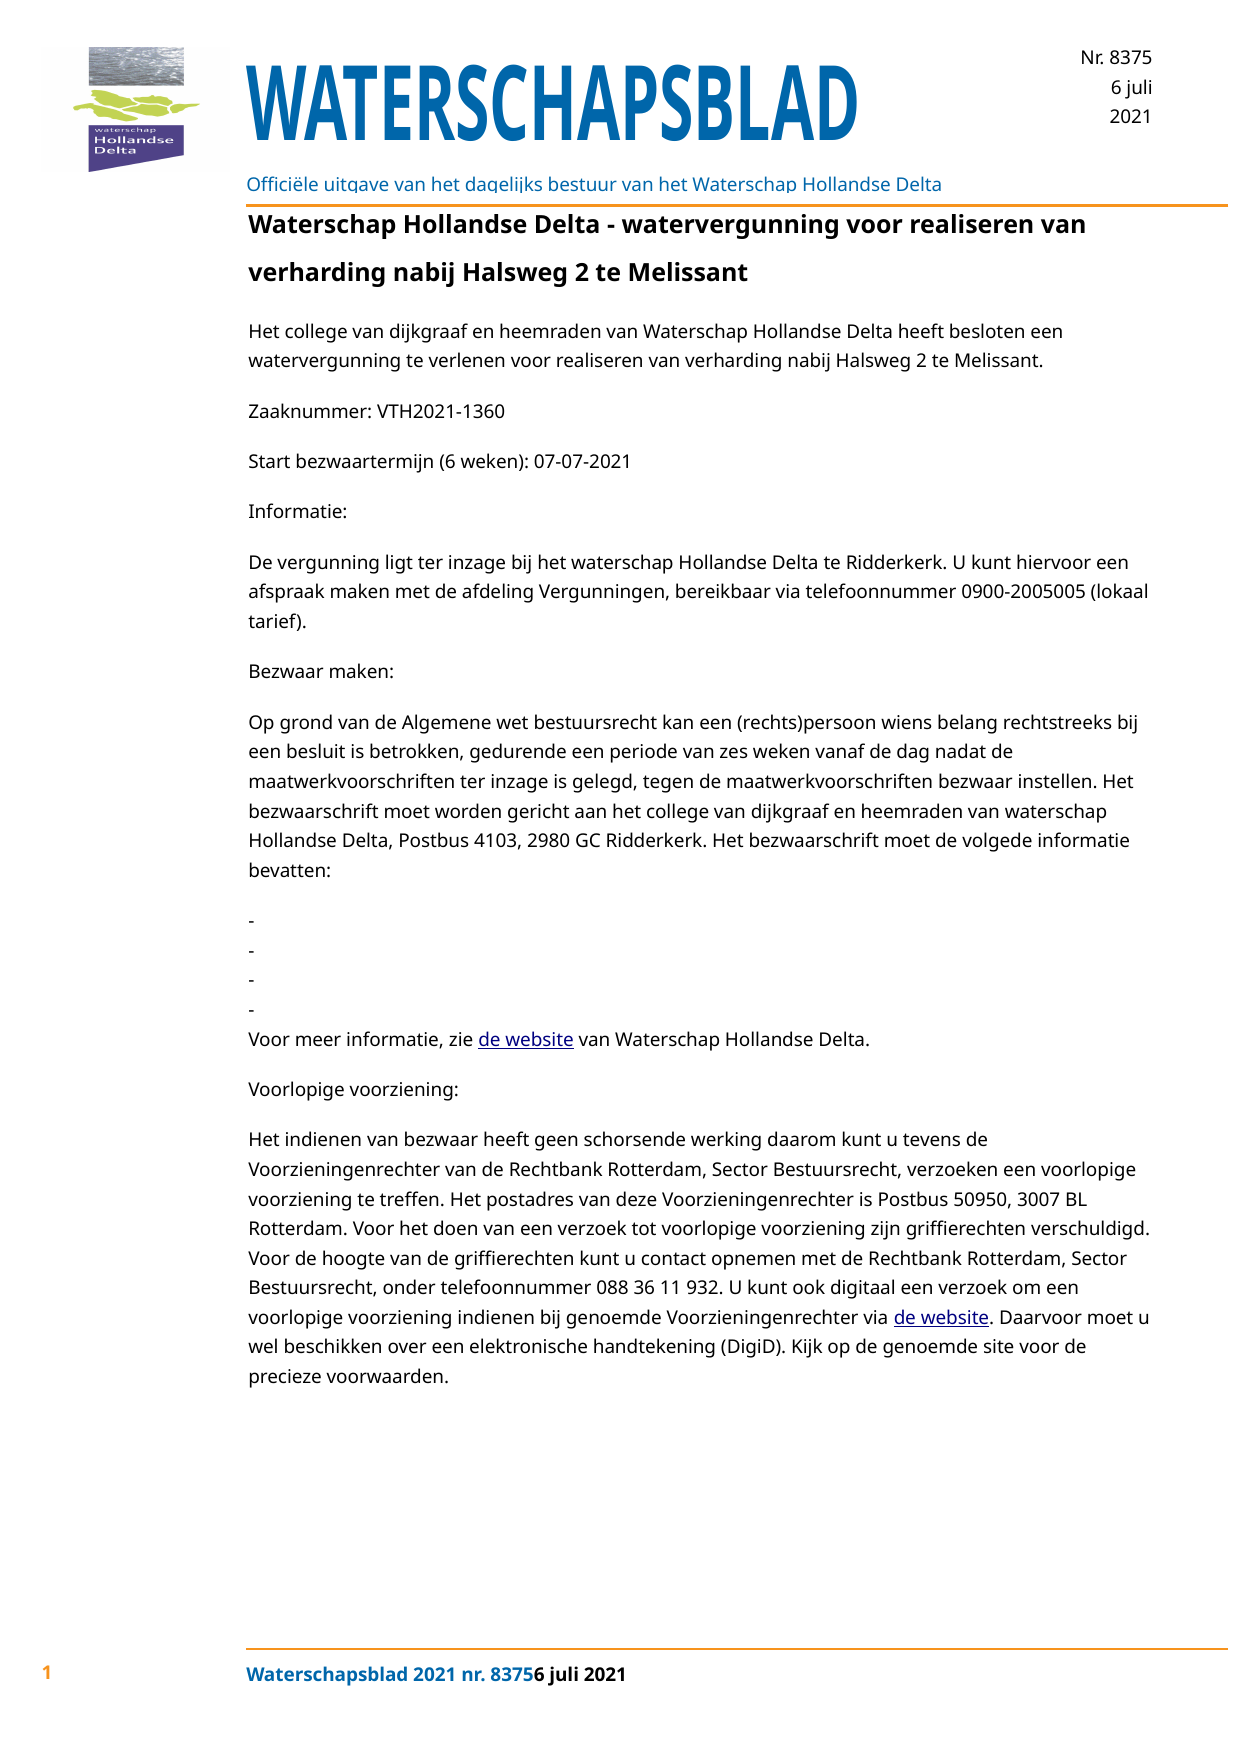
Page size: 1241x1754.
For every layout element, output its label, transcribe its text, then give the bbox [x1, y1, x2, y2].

text Waterschap Hollandse Delta - watervergunning voor realiseren van verharding nabij Halsweg 2 te Melissant [248, 207, 1152, 288]
text Voorlopige voorziening: [248, 1076, 1152, 1102]
text Zaaknummer: VTH2021-1360 [248, 398, 1152, 424]
text Het indienen van bezwaar heeft geen schorsende werking daarom kunt u tevens de Voorzieningenrechter van de Rechtbank Rotterdam, Sector Bestuursrecht, verzoeken een voorlopige voorziening te treffen. Het postadres van deze Voorzieningenrechter is Postbus 50950, 3007 BL Rotterdam. Voor het doen van een verzoek tot voorlopige voorziening zijn griffierechten verschuldigd. Voor de hoogte van de griffierechten kunt u contact opnemen met de Rechtbank Rotterdam, Sector Bestuursrecht, onder telefoonnummer 088 36 11 932. U kunt ook digitaal een verzoek om een voorlopige voorziening indienen bij genoemde Voorzieningenrechter via de website. Daarvoor moet u wel beschikken over een elektronische handtekening (DigiD). Kijk op de genoemde site voor de precieze voorwaarden. [248, 1127, 1152, 1389]
text De vergunning ligt ter inzage bij het waterschap Hollandse Delta te Ridderkerk. U kunt hiervoor een afspraak maken met de afdeling Vergunningen, bereikbaar via telefoonnummer 0900-2005005 (lokaal tarief). [248, 549, 1152, 634]
picture [41, 47, 231, 172]
text Het college van dijkgraaf en heemraden van Waterschap Hollandse Delta heeft besloten een watervergunning te verlenen voor realiseren van verharding nabij Halsweg 2 te Melissant. [248, 318, 1152, 373]
text Op grond van de Algemene wet bestuursrecht kan een (rechts)persoon wiens belang rechtstreeks bij een besluit is betrokken, gedurende een periode van zes weken vanaf de dag nadat de maatwerkvoorschriften ter inzage is gelegd, tegen de maatwerkvoorschriften bezwaar instellen. Het bezwaarschrift moet worden gericht aan het college van dijkgraaf en heemraden van waterschap Hollandse Delta, Postbus 4103, 2980 GC Ridderkerk. Het bezwaarschrift moet de volgede informatie bevatten: [248, 709, 1152, 883]
text Start bezwaartermijn (6 weken): 07-07-2021 [248, 448, 1152, 474]
text Bezwaar maken: [248, 659, 1152, 684]
text Informatie: [248, 499, 1152, 524]
text Voor meer informatie, zie de website van Waterschap Hollandse Delta. [248, 1026, 1152, 1052]
